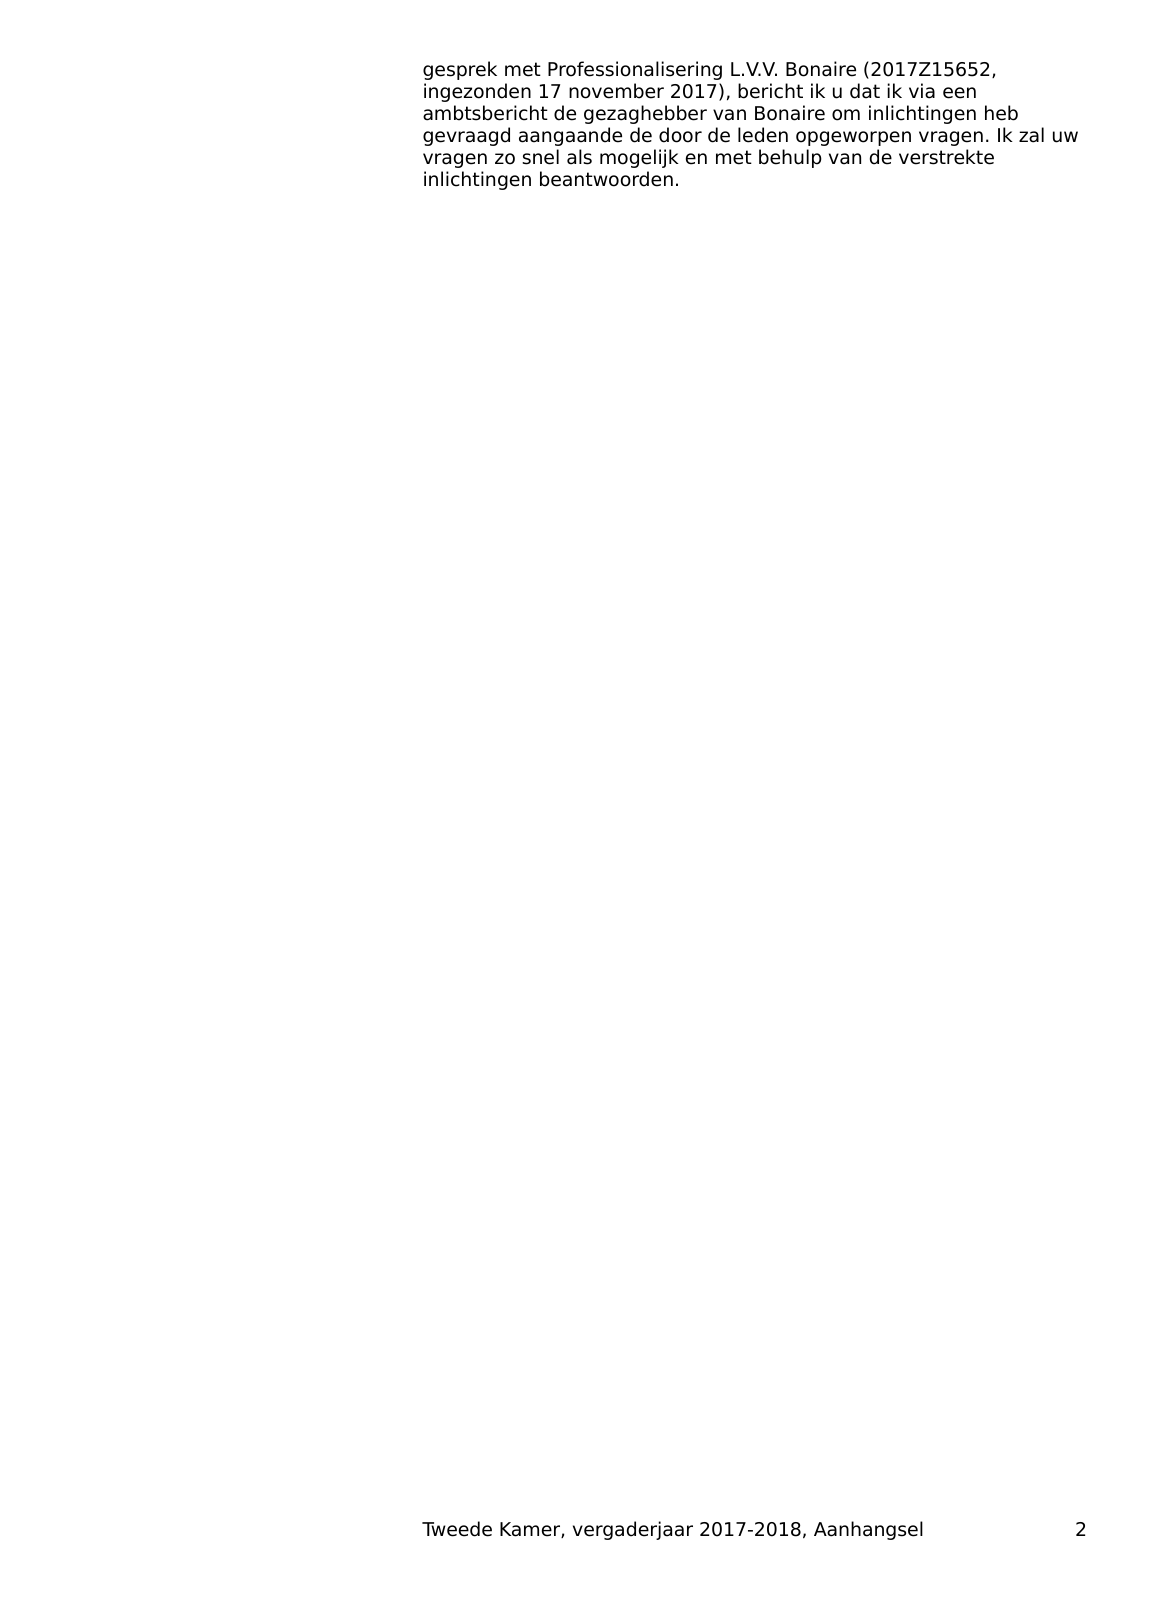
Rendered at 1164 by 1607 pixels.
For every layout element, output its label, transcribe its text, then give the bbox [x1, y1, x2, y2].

text gesprek met Professionalisering L.V.V. Bonaire (2017Z15652, ingezonden 17 november 2017), bericht ik u dat ik via een ambtsbericht de gezaghebber van Bonaire om inlichtingen heb gevraagd aangaande de door de leden opgeworpen vragen. Ik zal uw vragen zo snel als mogelijk en met behulp van de verstrekte inlichtingen beantwoorden. [422, 59, 1087, 191]
